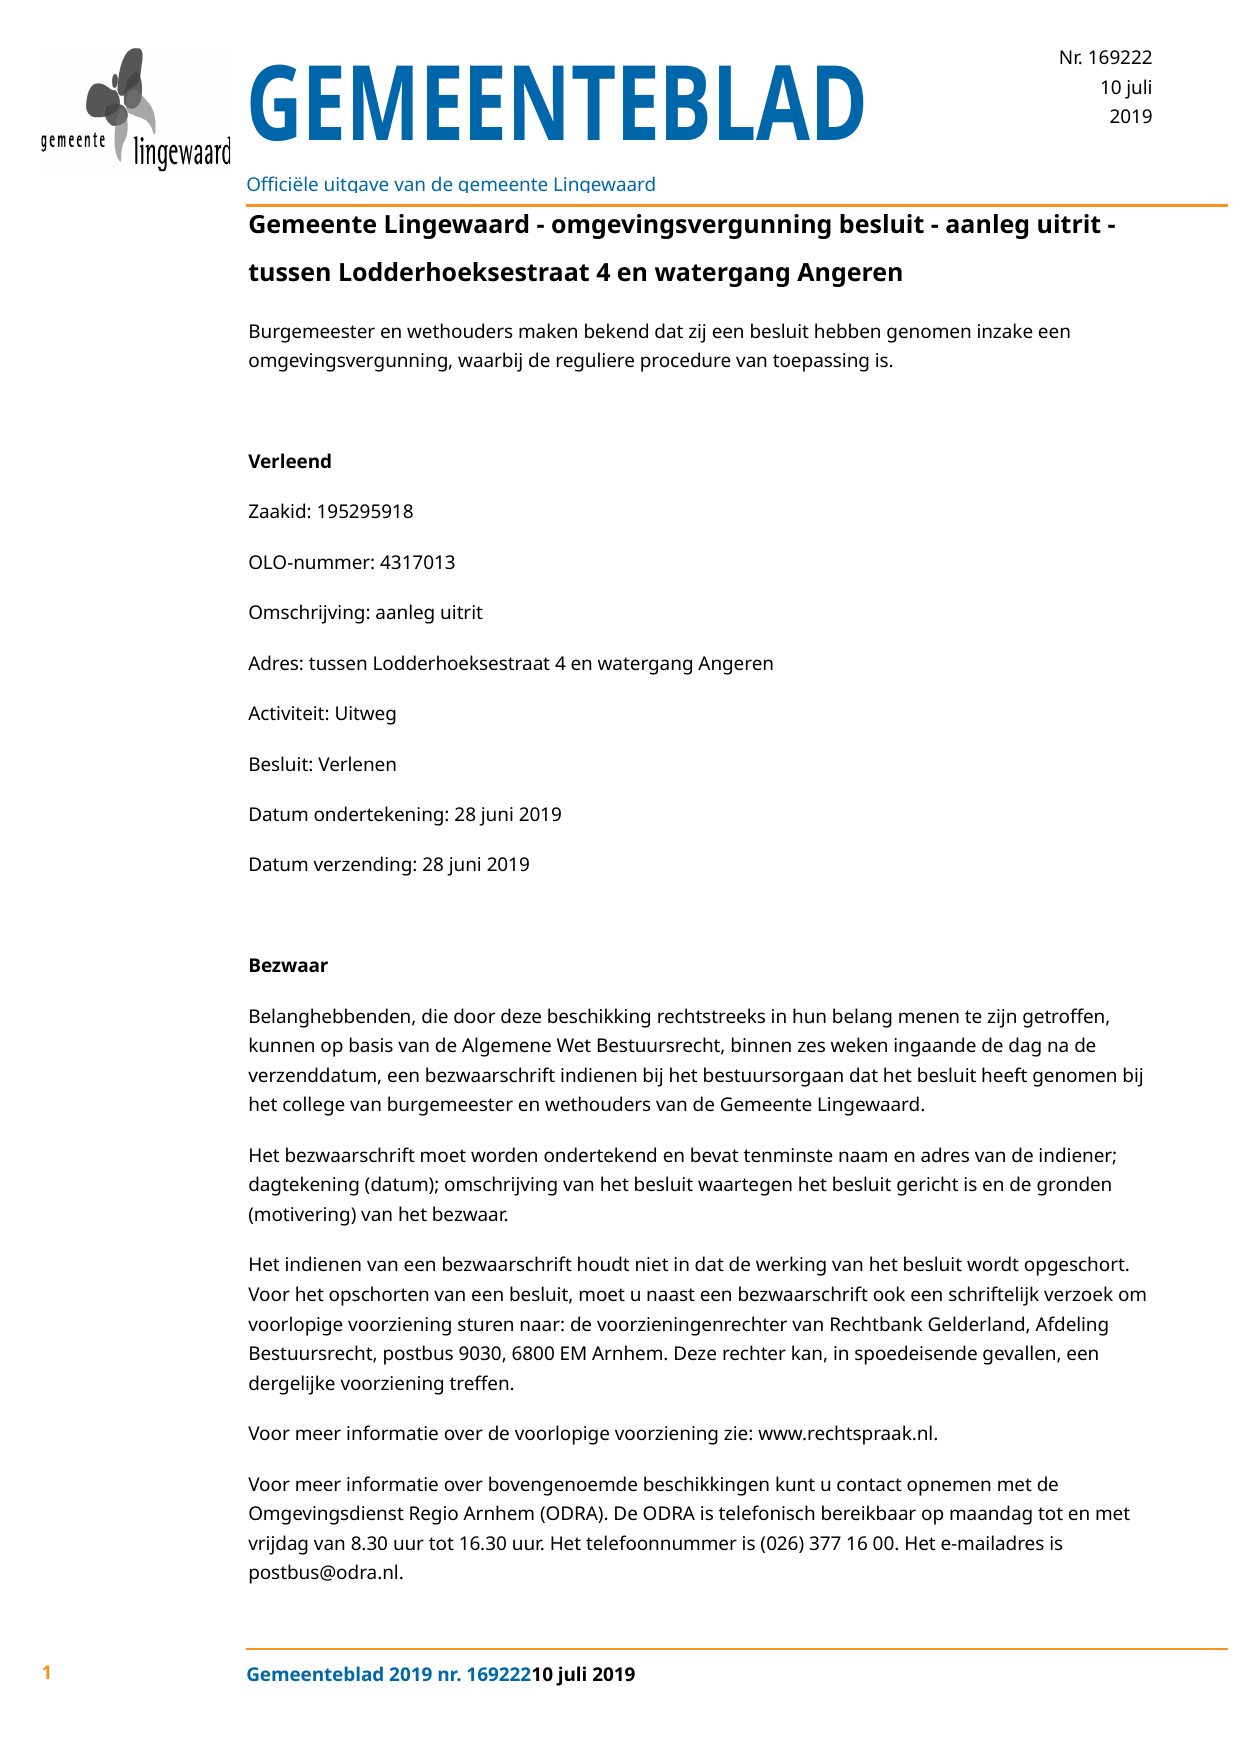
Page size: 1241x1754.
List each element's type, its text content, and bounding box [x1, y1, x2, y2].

text Besluit: Verlenen [248, 751, 1152, 777]
text Burgemeester en wethouders maken bekend dat zij een besluit hebben genomen inzake een omgevingsvergunning, waarbij de reguliere procedure van toepassing is. [248, 318, 1152, 373]
text Voor meer informatie over bovengenoemde beschikkingen kunt u contact opnemen met de Omgevingsdienst Regio Arnhem (ODRA). De ODRA is telefonisch bereikbaar op maandag tot en met vrijdag van 8.30 uur tot 16.30 uur. Het telefoonnummer is (026) 377 16 00. Het e-mailadres is postbus@odra.nl. [248, 1471, 1152, 1585]
text Het indienen van een bezwaarschrift houdt niet in dat de werking van het besluit wordt opgeschort. Voor het opschorten van een besluit, moet u naast een bezwaarschrift ook een schriftelijk verzoek om voorlopige voorziening sturen naar: de voorzieningenrechter van Rechtbank Gelderland, Afdeling Bestuursrecht, postbus 9030, 6800 EM Arnhem. Deze rechter kan, in spoedeisende gevallen, een dergelijke voorziening treffen. [248, 1252, 1152, 1396]
text Belanghebbenden, die door deze beschikking rechtstreeks in hun belang menen te zijn getroffen, kunnen op basis van de Algemene Wet Bestuursrecht, binnen zes weken ingaande de dag na de verzenddatum, een bezwaarschrift indienen bij het bestuursorgaan dat het besluit heeft genomen bij het college van burgemeester en wethouders van de Gemeente Lingewaard. [248, 1003, 1152, 1117]
text Datum verzending: 28 juni 2019 [248, 852, 1152, 877]
text Verleend [248, 448, 1152, 474]
text Bezwaar [248, 952, 1152, 978]
text OLO-nummer: 4317013 [248, 549, 1152, 575]
text Het bezwaarschrift moet worden ondertekend en bevat tenminste naam en adres van de indiener; dagtekening (datum); omschrijving van het besluit waartegen het besluit gericht is en de gronden (motivering) van het bezwaar. [248, 1142, 1152, 1227]
text Datum ondertekening: 28 juni 2019 [248, 801, 1152, 827]
text Zaakid: 195295918 [248, 499, 1152, 524]
text Gemeente Lingewaard - omgevingsvergunning besluit - aanleg uitrit - tussen Lodderhoeksestraat 4 en watergang Angeren [248, 207, 1152, 288]
picture [41, 47, 231, 172]
text Voor meer informatie over de voorlopige voorziening zie: www.rechtspraak.nl. [248, 1420, 1152, 1446]
text Omschrijving: aanleg uitrit [248, 599, 1152, 625]
text Adres: tussen Lodderhoeksestraat 4 en watergang Angeren [248, 650, 1152, 676]
text Activiteit: Uitweg [248, 700, 1152, 726]
